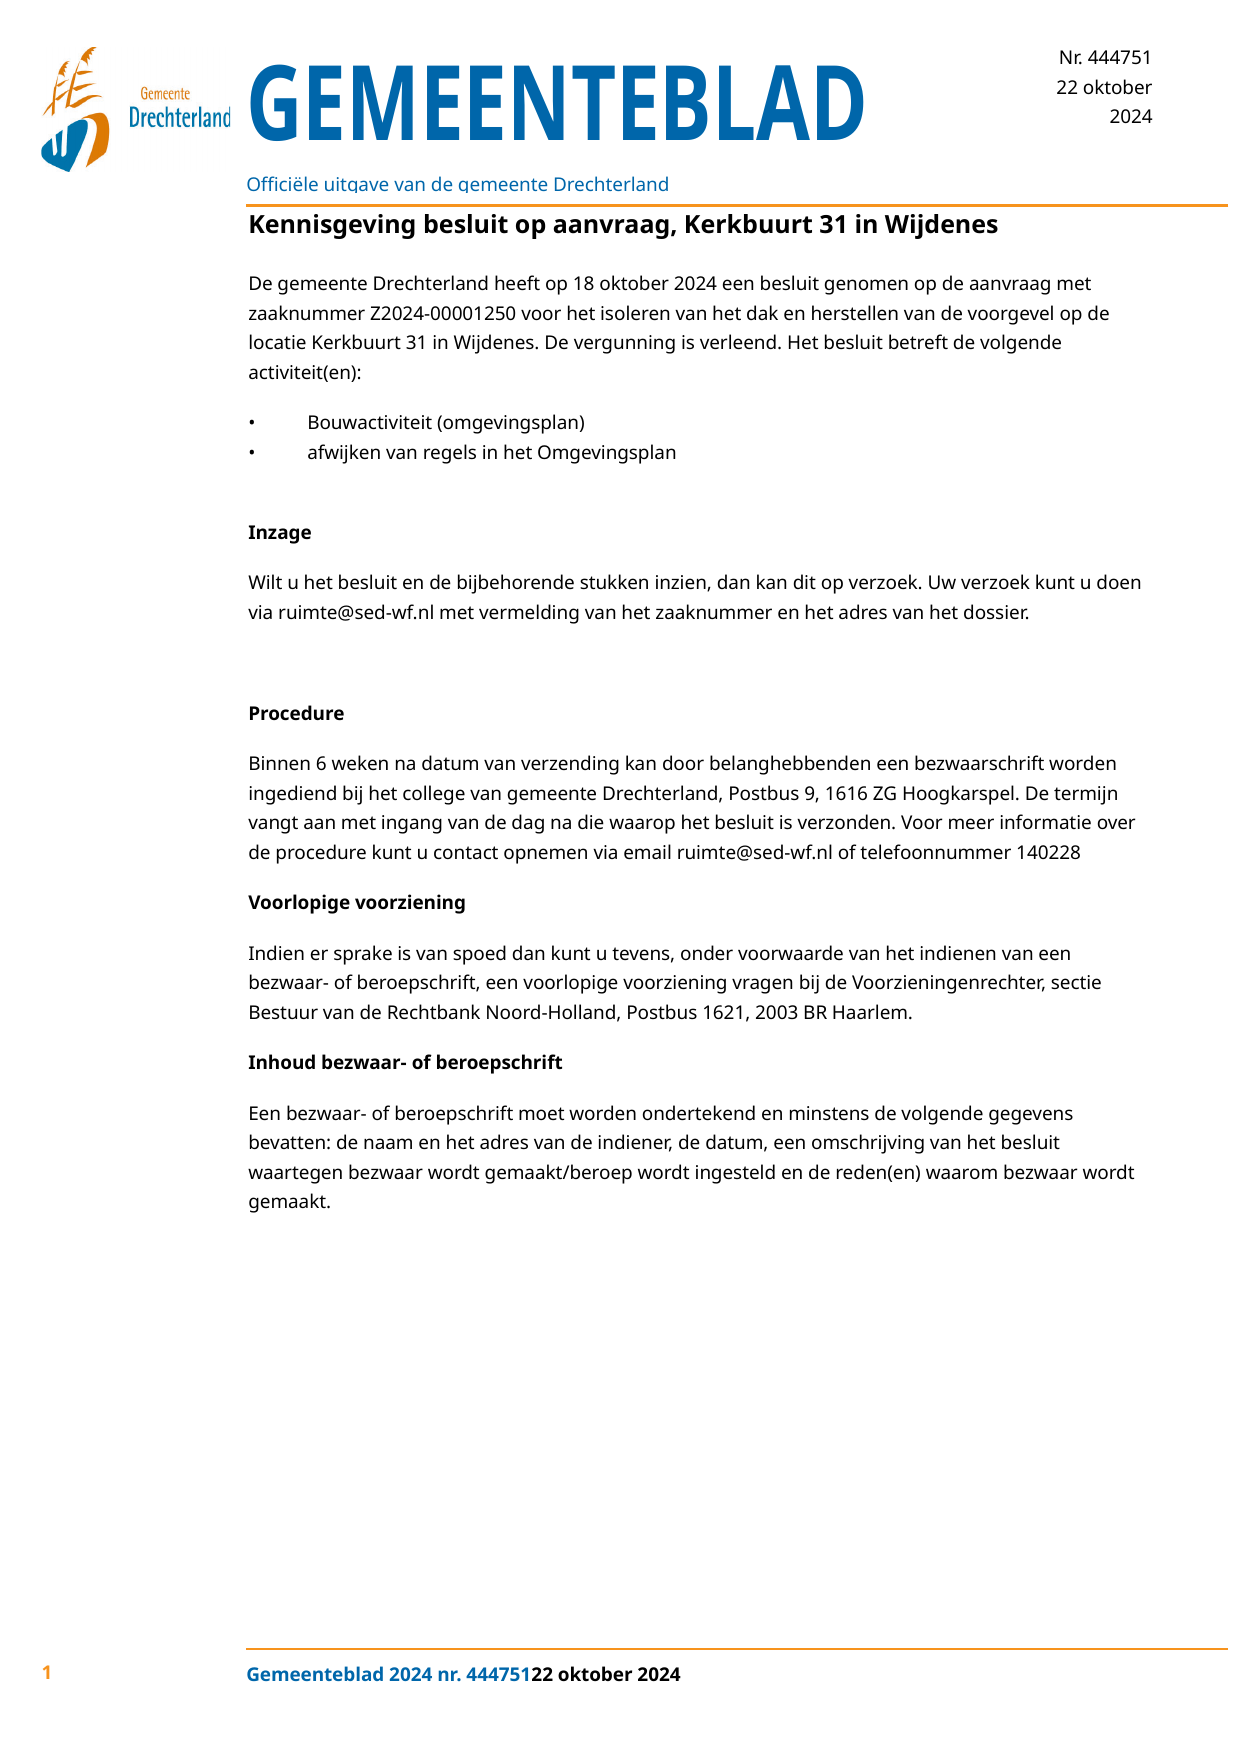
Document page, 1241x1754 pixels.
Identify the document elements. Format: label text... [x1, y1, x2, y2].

text Inhoud bezwaar- of beroepschrift [248, 1049, 1152, 1075]
picture [41, 47, 231, 172]
text Een bezwaar- of beroepschrift moet worden ondertekend en minstens de volgende gegevens bevatten: de naam en het adres van de indiener, de datum, een omschrijving van het besluit waartegen bezwaar wordt gemaakt/beroep wordt ingesteld en de reden(en) waarom bezwaar wordt gemaakt. [248, 1100, 1152, 1214]
text Binnen 6 weken na datum van verzending kan door belanghebbenden een bezwaarschrift worden ingediend bij het college van gemeente Drechterland, Postbus 9, 1616 ZG Hoogkarspel. De termijn vangt aan met ingang van de dag na die waarop het besluit is verzonden. Voor meer informatie over de procedure kunt u contact opnemen via email ruimte@sed-wf.nl of telefoonnummer 140228 [248, 750, 1152, 865]
list Bouwactiviteit (omgevingsplan) [248, 409, 1152, 435]
picture [41, 158, 64, 172]
text Wilt u het besluit en de bijbehorende stukken inzien, dan kan dit op verzoek. Uw verzoek kunt u doen via ruimte@sed-wf.nl met vermelding van het zaaknummer en het adres van het dossier. [248, 569, 1152, 625]
text De gemeente Drechterland heeft op 18 oktober 2024 een besluit genomen op de aanvraag met zaaknummer Z2024-00001250 voor het isoleren van het dak en herstellen van de voorgevel op de locatie Kerkbuurt 31 in Wijdenes. De vergunning is verleend. Het besluit betreft de volgende activiteit(en): [248, 270, 1152, 385]
text Indien er sprake is van spoed dan kunt u tevens, onder voorwaarde van het indienen van een bezwaar- of beroepschrift, een voorlopige voorziening vragen bij de Voorzieningenrechter, sectie Bestuur van de Rechtbank Noord-Holland, Postbus 1621, 2003 BR Haarlem. [248, 940, 1152, 1025]
text Inzage [248, 519, 1152, 545]
text Voorlopige voorziening [248, 889, 1152, 915]
picture [226, 115, 231, 124]
text Procedure [248, 700, 1152, 726]
list afwijken van regels in het Omgevingsplan [248, 439, 1152, 465]
text Kennisgeving besluit op aanvraag, Kerkbuurt 31 in Wijdenes [248, 207, 1152, 241]
